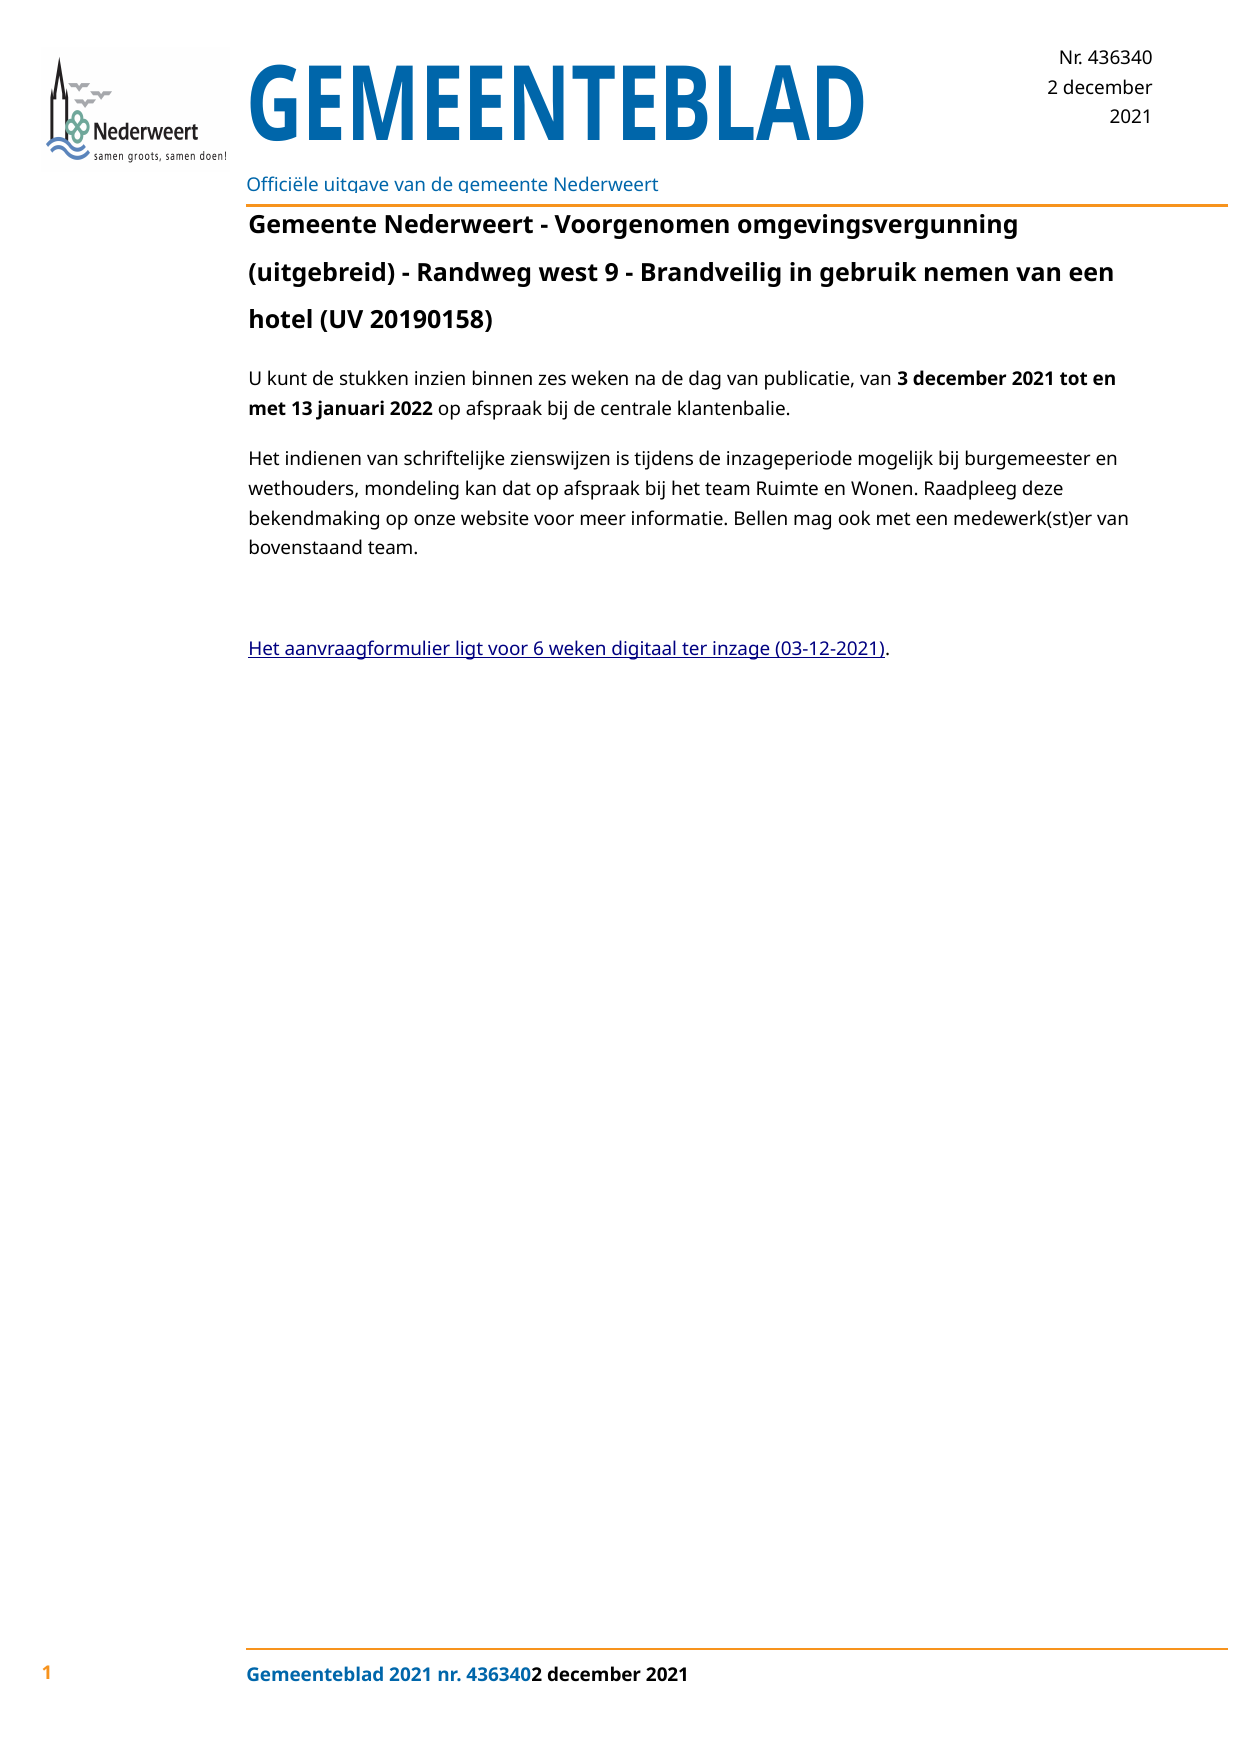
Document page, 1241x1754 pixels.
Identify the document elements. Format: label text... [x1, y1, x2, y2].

text Het indienen van schriftelijke zienswijzen is tijdens de inzageperiode mogelijk bij burgemeester en wethouders, mondeling kan dat op afspraak bij het team Ruimte en Wonen. Raadpleeg deze bekendmaking op onze website voor meer informatie. Bellen mag ook met een medewerk(st)er van bovenstaand team. [248, 446, 1152, 560]
text Gemeente Nederweert - Voorgenomen omgevingsvergunning (uitgebreid) - Randweg west 9 - Brandveilig in gebruik nemen van een hotel (UV 20190158) [248, 207, 1152, 336]
picture [41, 47, 231, 172]
text Het aanvraagformulier ligt voor 6 weken digitaal ter inzage (03-12-2021). [248, 635, 1152, 661]
text U kunt de stukken inzien binnen zes weken na de dag van publicatie, van 3 december 2021 tot en met 13 januari 2022 op afspraak bij de centrale klantenbalie. [248, 366, 1152, 421]
